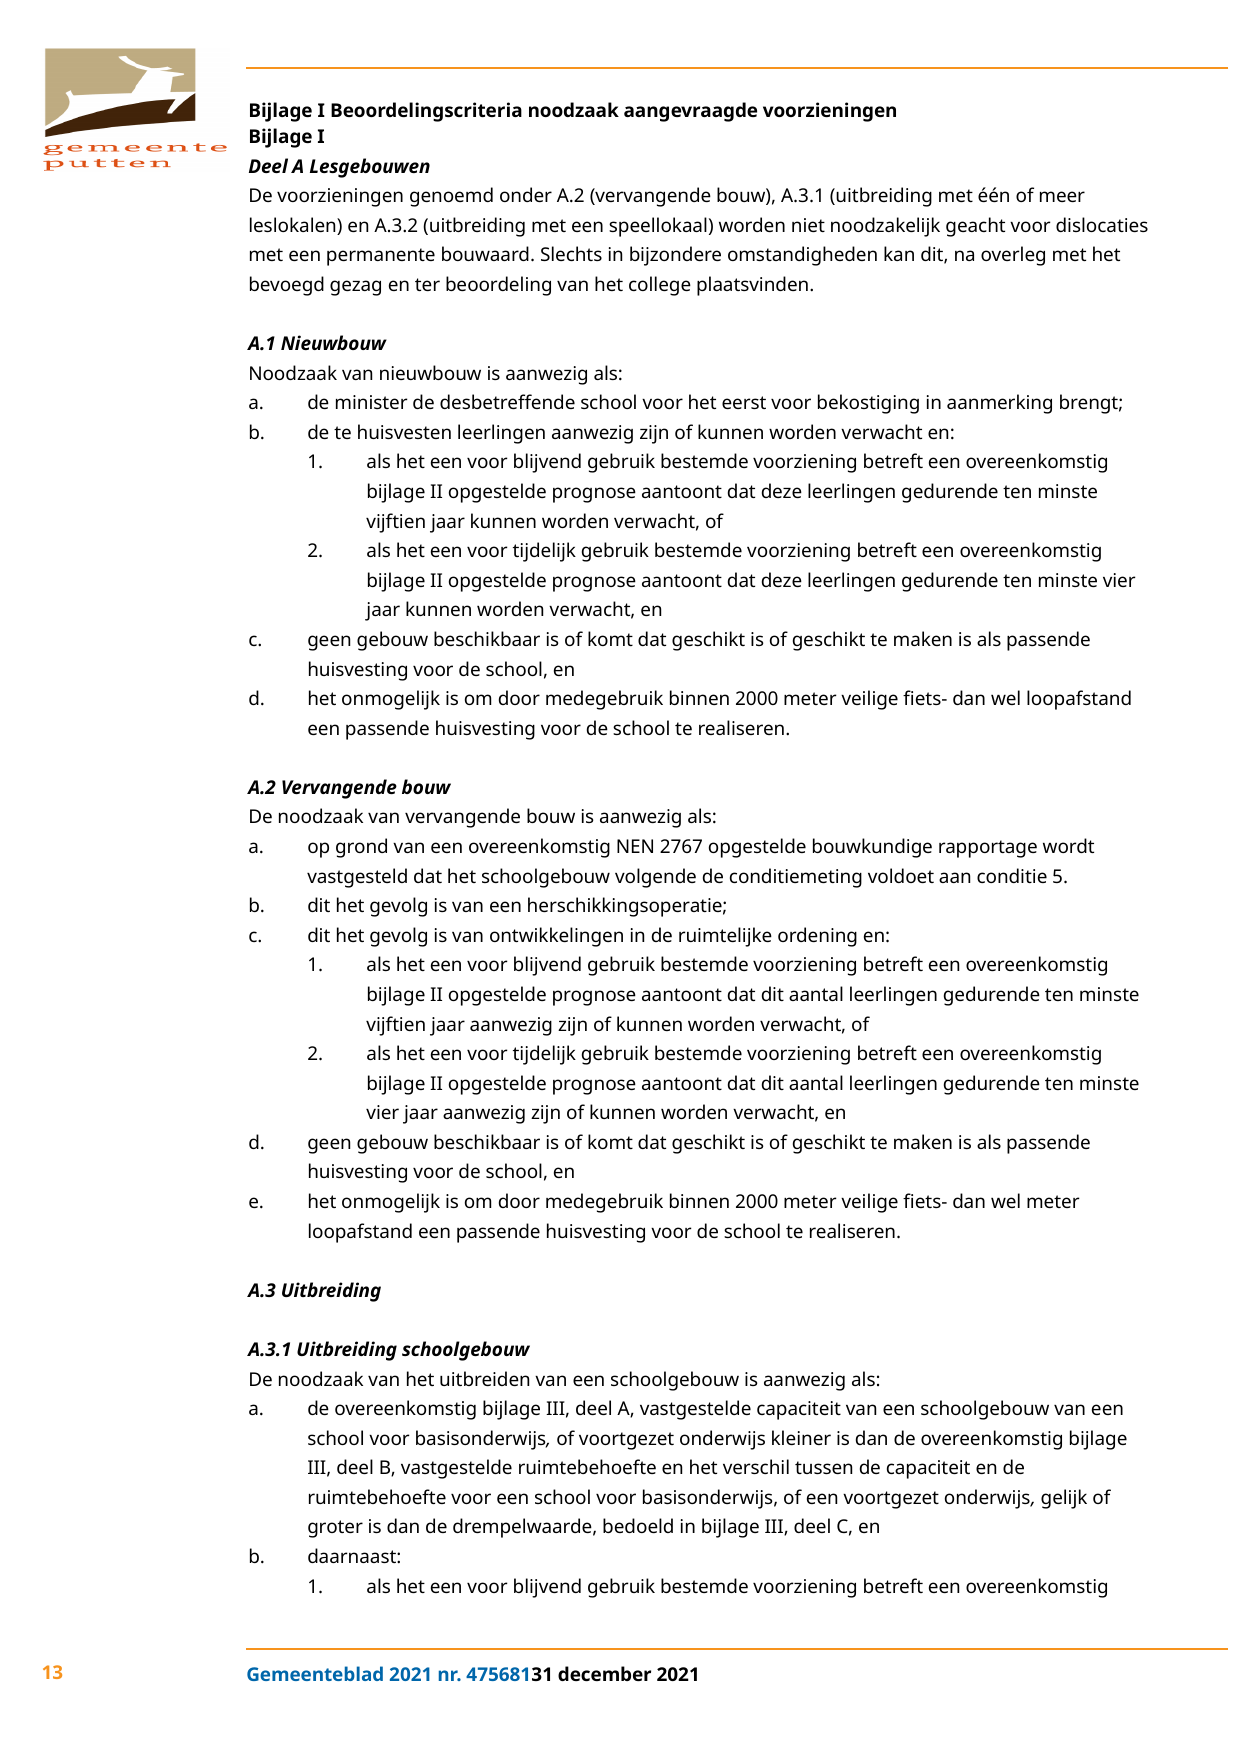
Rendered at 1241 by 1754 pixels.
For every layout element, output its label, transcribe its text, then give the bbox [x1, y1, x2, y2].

text A.3 Uitbreiding [248, 1277, 1152, 1303]
list het onmogelijk is om door medegebruik binnen 2000 meter veilige fiets- dan wel meter loopafstand een passende huisvesting voor de school te realiseren. [248, 1188, 1152, 1244]
list het onmogelijk is om door medegebruik binnen 2000 meter veilige fiets- dan wel loopafstand een passende huisvesting voor de school te realiseren. [248, 685, 1152, 741]
list als het een voor tijdelijk gebruik bestemde voorziening betreft een overeenkomstig bijlage II opgestelde prognose aantoont dat deze leerlingen gedurende ten minste vier jaar kunnen worden verwacht, en [307, 537, 1152, 622]
text Noodzaak van nieuwbouw is aanwezig als: [248, 360, 1152, 386]
list geen gebouw beschikbaar is of komt dat geschikt is of geschikt te maken is als passende huisvesting voor de school, en [248, 626, 1152, 682]
text A.2 Vervangende bouw [248, 774, 1152, 800]
list dit het gevolg is van ontwikkelingen in de ruimtelijke ordening en: [248, 922, 1152, 948]
list op grond van een overeenkomstig NEN 2767 opgestelde bouwkundige rapportage wordt vastgesteld dat het schoolgebouw volgende de conditiemeting voldoet aan conditie 5. [248, 833, 1152, 889]
text Deel A Lesgebouwen [248, 153, 1152, 179]
list de te huisvesten leerlingen aanwezig zijn of kunnen worden verwacht en: [248, 419, 1152, 445]
text De noodzaak van vervangende bouw is aanwezig als: [248, 804, 1152, 829]
text A.1 Nieuwbouw [248, 330, 1152, 356]
list als het een voor tijdelijk gebruik bestemde voorziening betreft een overeenkomstig bijlage II opgestelde prognose aantoont dat dit aantal leerlingen gedurende ten minste vier jaar aanwezig zijn of kunnen worden verwacht, en [307, 1040, 1152, 1125]
text Bijlage I [248, 123, 1152, 149]
list de minister de desbetreffende school voor het eerst voor bekostiging in aanmerking brengt; [248, 389, 1152, 415]
text Bijlage I Beoordelingscriteria noodzaak aangevraagde voorzieningen [248, 95, 1152, 123]
list de overeenkomstig bijlage III, deel A, vastgestelde capaciteit van een schoolgebouw van een school voor basisonderwijs, of voortgezet onderwijs kleiner is dan de overeenkomstig bijlage III, deel B, vastgestelde ruimtebehoefte en het verschil tussen de capaciteit en de ruimtebehoefte voor een school voor basisonderwijs, of een voortgezet onderwijs, gelijk of groter is dan de drempelwaarde, bedoeld in bijlage III, deel C, en [248, 1395, 1152, 1539]
list geen gebouw beschikbaar is of komt dat geschikt is of geschikt te maken is als passende huisvesting voor de school, en [248, 1129, 1152, 1184]
list als het een voor blijvend gebruik bestemde voorziening betreft een overeenkomstig [307, 1573, 1152, 1599]
list als het een voor blijvend gebruik bestemde voorziening betreft een overeenkomstig bijlage II opgestelde prognose aantoont dat dit aantal leerlingen gedurende ten minste vijftien jaar aanwezig zijn of kunnen worden verwacht, of [307, 952, 1152, 1037]
text De voorzieningen genoemd onder A.2 (vervangende bouw), A.3.1 (uitbreiding met één of meer leslokalen) en A.3.2 (uitbreiding met een speellokaal) worden niet noodzakelijk geacht voor dislocaties met een permanente bouwaard. Slechts in bijzondere omstandigheden kan dit, na overleg met het bevoegd gezag en ter beoordeling van het college plaatsvinden. [248, 182, 1152, 297]
list dit het gevolg is van een herschikkingsoperatie; [248, 892, 1152, 918]
text A.3.1 Uitbreiding schoolgebouw [248, 1336, 1152, 1362]
text De noodzaak van het uitbreiden van een schoolgebouw is aanwezig als: [248, 1366, 1152, 1392]
picture [41, 47, 231, 172]
list daarnaast: [248, 1543, 1152, 1569]
list als het een voor blijvend gebruik bestemde voorziening betreft een overeenkomstig bijlage II opgestelde prognose aantoont dat deze leerlingen gedurende ten minste vijftien jaar kunnen worden verwacht, of [307, 449, 1152, 534]
